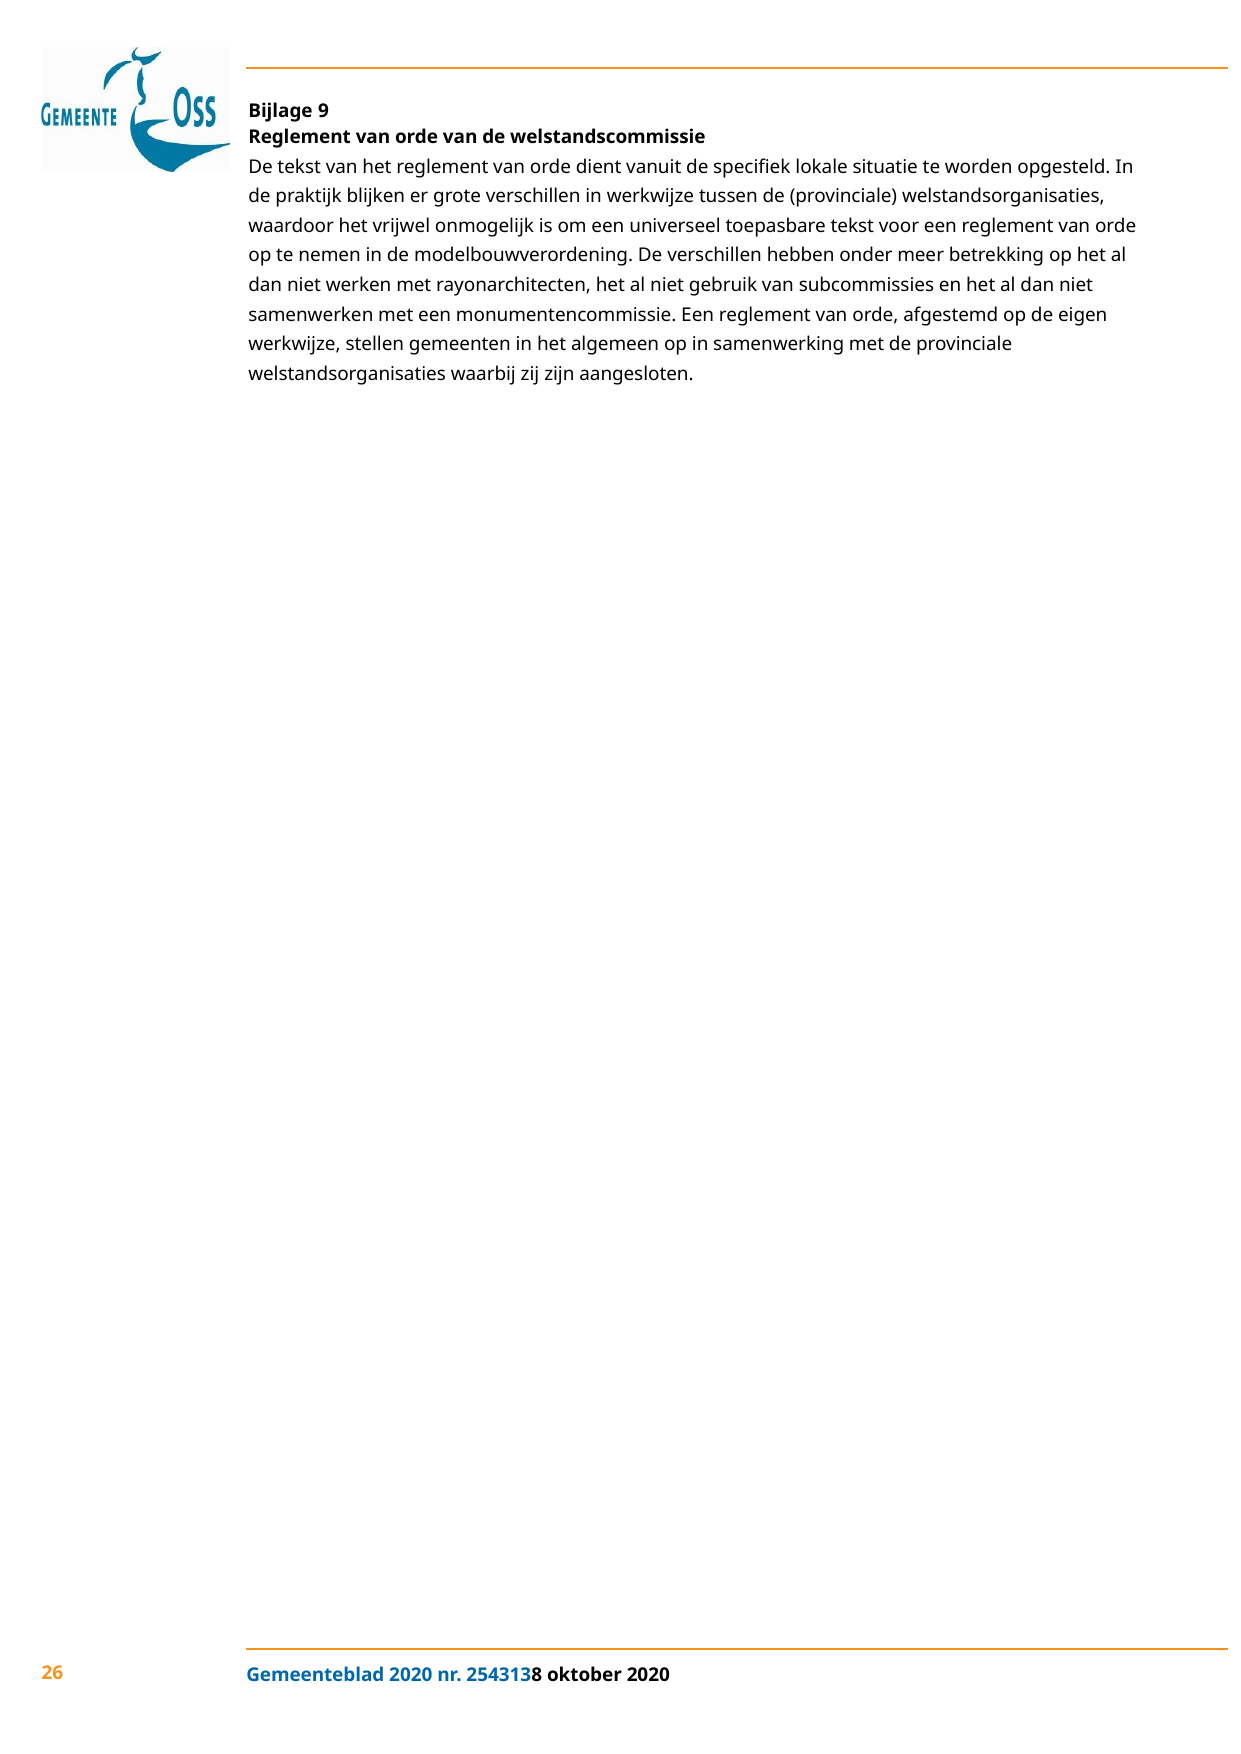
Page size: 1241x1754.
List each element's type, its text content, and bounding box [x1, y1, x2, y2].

text Reglement van orde van de welstandscommissie [248, 123, 1152, 149]
text De tekst van het reglement van orde dient vanuit de specifiek lokale situatie te worden opgesteld. In de praktijk blijken er grote verschillen in werkwijze tussen de (provinciale) welstandsorganisaties, waardoor het vrijwel onmogelijk is om een universeel toepasbare tekst voor een reglement van orde op te nemen in de modelbouwverordening. De verschillen hebben onder meer betrekking op het al dan niet werken met rayonarchitecten, het al niet gebruik van subcommissies en het al dan niet samenwerken met een monumentencommissie. Een reglement van orde, afgestemd op de eigen werkwijze, stellen gemeenten in het algemeen op in samenwerking met de provinciale welstandsorganisaties waarbij zij zijn aangesloten. [248, 153, 1152, 386]
text Bijlage 9 [248, 95, 1152, 123]
picture [41, 47, 231, 172]
